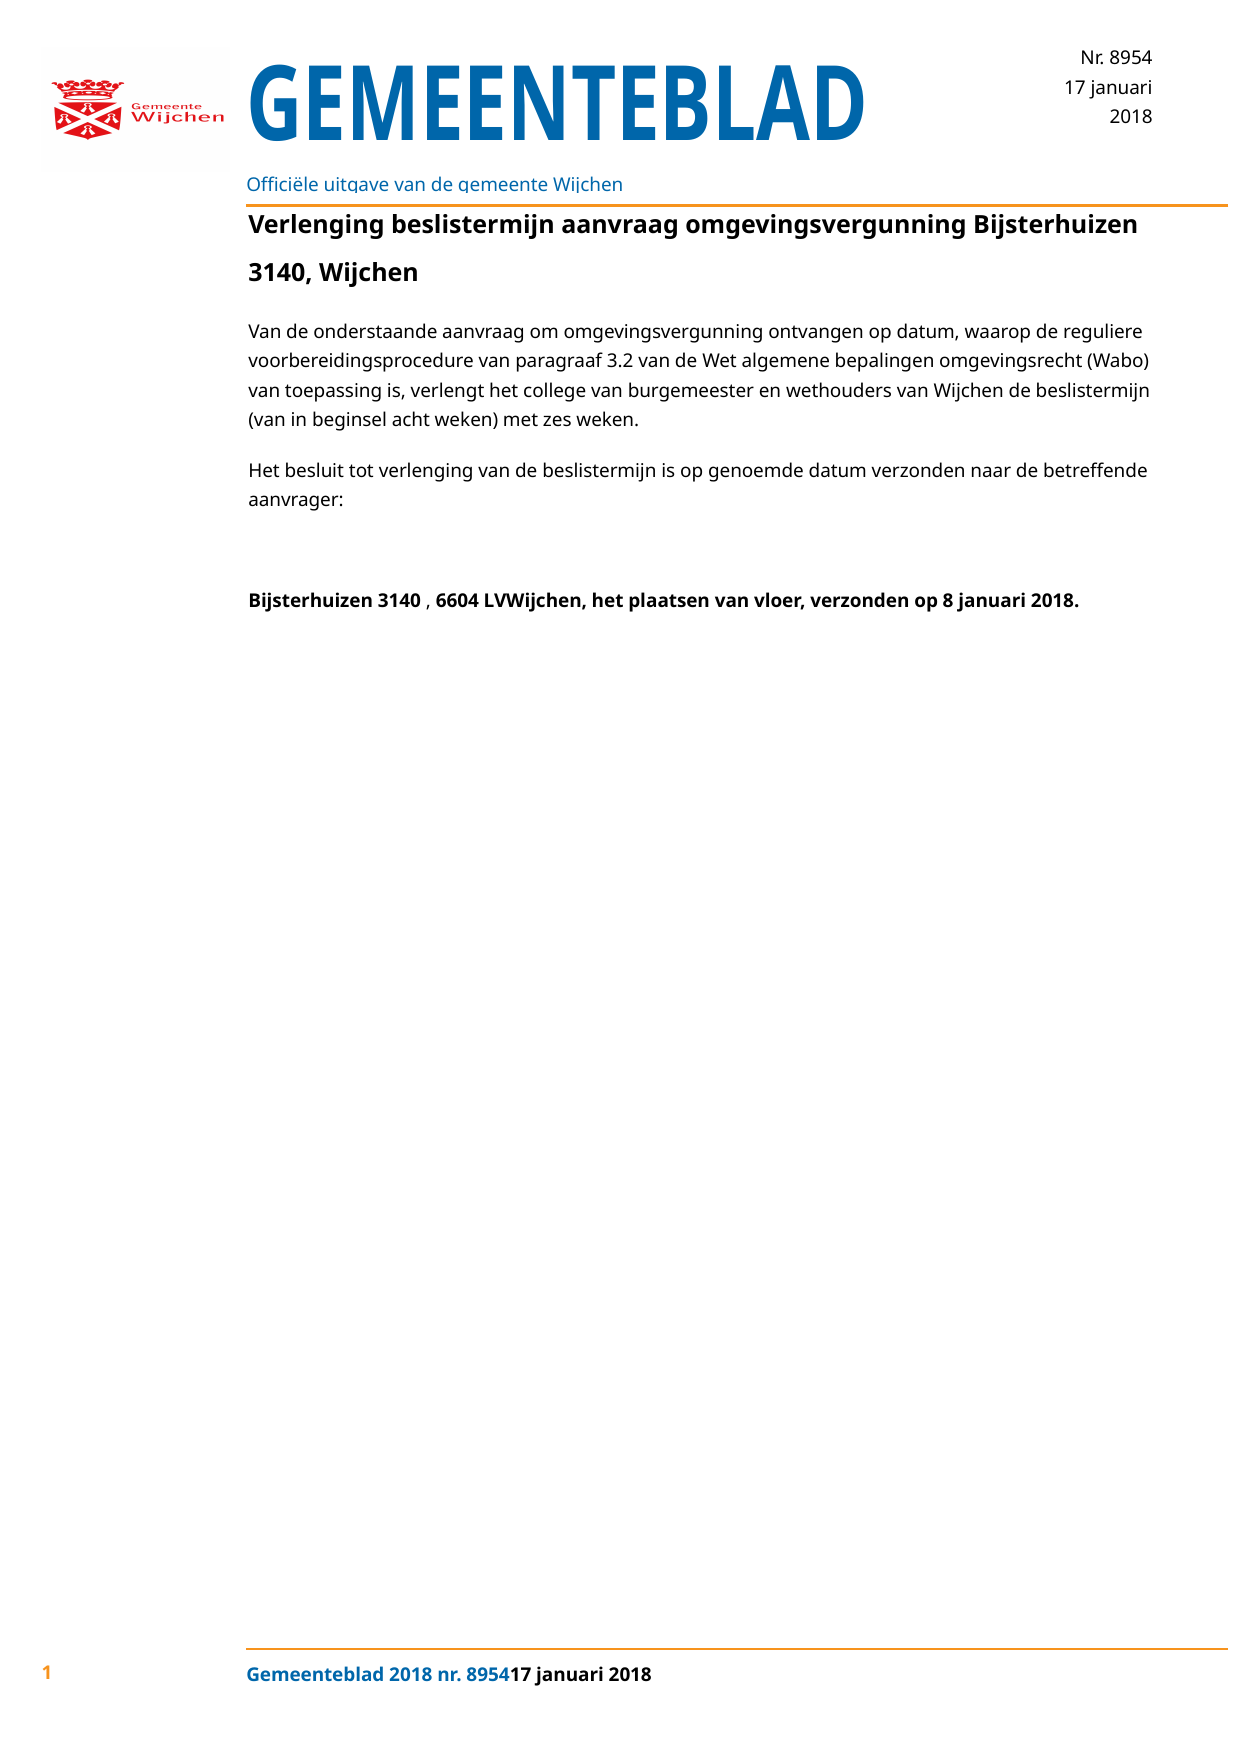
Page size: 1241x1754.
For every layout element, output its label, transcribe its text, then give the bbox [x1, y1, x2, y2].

text Verlenging beslistermijn aanvraag omgevingsvergunning Bijsterhuizen 3140, Wijchen [248, 207, 1152, 288]
picture [41, 47, 231, 172]
text Bijsterhuizen 3140 , 6604 LVWijchen, het plaatsen van vloer, verzonden op 8 januari 2018. [248, 587, 1152, 613]
text Van de onderstaande aanvraag om omgevingsvergunning ontvangen op datum, waarop de reguliere voorbereidingsprocedure van paragraaf 3.2 van de Wet algemene bepalingen omgevingsrecht (Wabo) van toepassing is, verlengt het college van burgemeester en wethouders van Wijchen de beslistermijn (van in beginsel acht weken) met zes weken. [248, 318, 1152, 432]
text Het besluit tot verlenging van de beslistermijn is op genoemde datum verzonden naar de betreffende aanvrager: [248, 457, 1152, 512]
